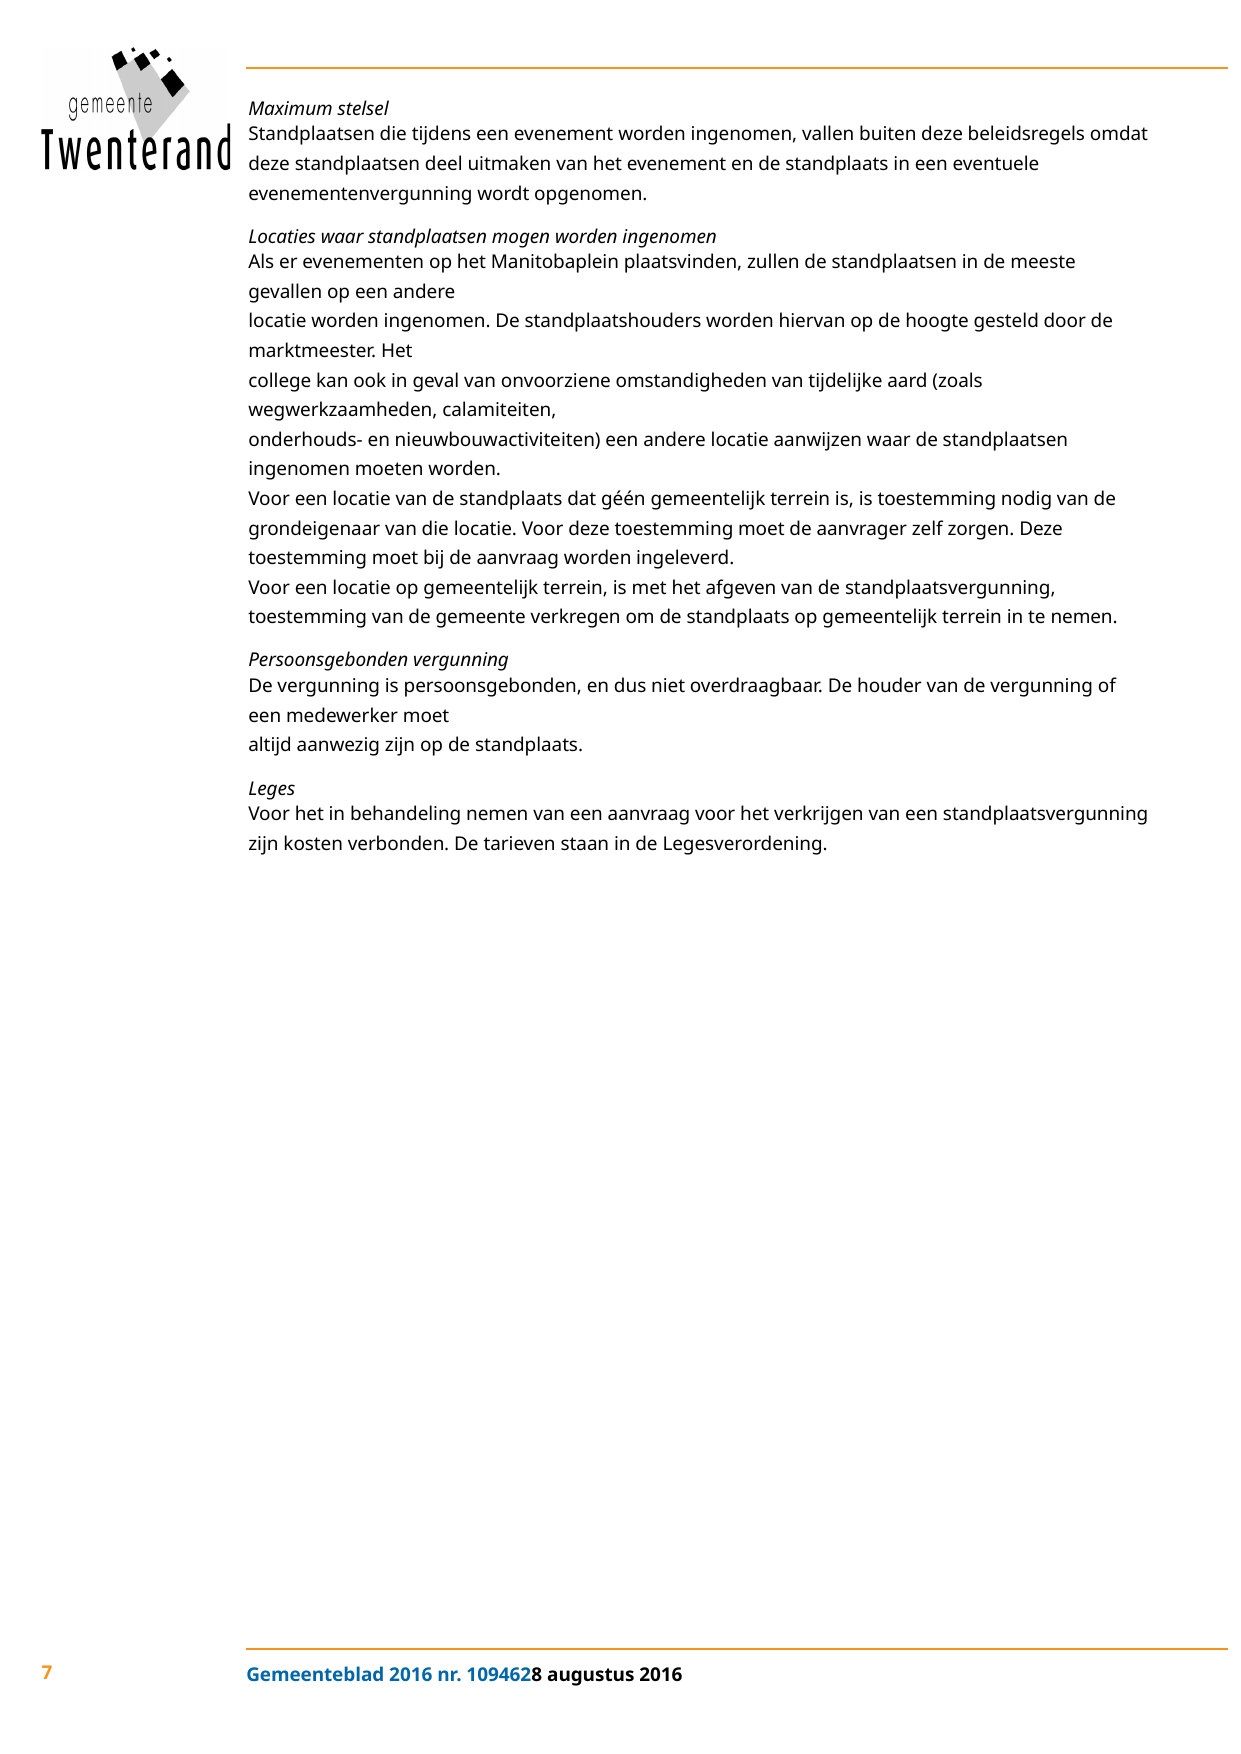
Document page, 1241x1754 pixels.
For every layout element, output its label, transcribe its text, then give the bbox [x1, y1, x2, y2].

text deze standplaatsen deel uitmaken van het evenement en de standplaats in een eventuele [248, 150, 1152, 176]
text college kan ook in geval van onvoorziene omstandigheden van tijdelijke aard (zoals wegwerkzaamheden, calamiteiten, [248, 367, 1152, 422]
text toestemming van de gemeente verkregen om de standplaats op gemeentelijk terrein in te nemen. [248, 603, 1152, 629]
text Voor het in behandeling nemen van een aanvraag voor het verkrijgen van een standplaatsvergunning [248, 800, 1152, 826]
text locatie worden ingenomen. De standplaatshouders worden hiervan op de hoogte gesteld door de marktmeester. Het [248, 308, 1152, 363]
text Als er evenementen op het Manitobaplein plaatsvinden, zullen de standplaatsen in de meeste gevallen op een andere [248, 248, 1152, 304]
text De vergunning is persoonsgebonden, en dus niet overdraagbaar. De houder van de vergunning of een medewerker moet [248, 672, 1152, 728]
text evenementenvergunning wordt opgenomen. [248, 180, 1152, 205]
text onderhouds- en nieuwbouwactiviteiten) een andere locatie aanwijzen waar de standplaatsen ingenomen moeten worden. [248, 426, 1152, 481]
picture [41, 47, 231, 172]
text Persoonsgebonden vergunning [248, 647, 1152, 672]
text Maximum stelsel [248, 95, 1152, 121]
text Locaties waar standplaatsen mogen worden ingenomen [248, 223, 1152, 248]
text Leges [248, 775, 1152, 800]
text Standplaatsen die tijdens een evenement worden ingenomen, vallen buiten deze beleidsregels omdat [248, 121, 1152, 146]
text zijn kosten verbonden. De tarieven staan in de Legesverordening. [248, 830, 1152, 856]
text Voor een locatie op gemeentelijk terrein, is met het afgeven van de standplaatsvergunning, [248, 574, 1152, 600]
text Voor een locatie van de standplaats dat géén gemeentelijk terrein is, is toestemming nodig van de [248, 485, 1152, 511]
text grondeigenaar van die locatie. Voor deze toestemming moet de aanvrager zelf zorgen. Deze [248, 515, 1152, 541]
text altijd aanwezig zijn op de standplaats. [248, 732, 1152, 757]
text toestemming moet bij de aanvraag worden ingeleverd. [248, 544, 1152, 570]
